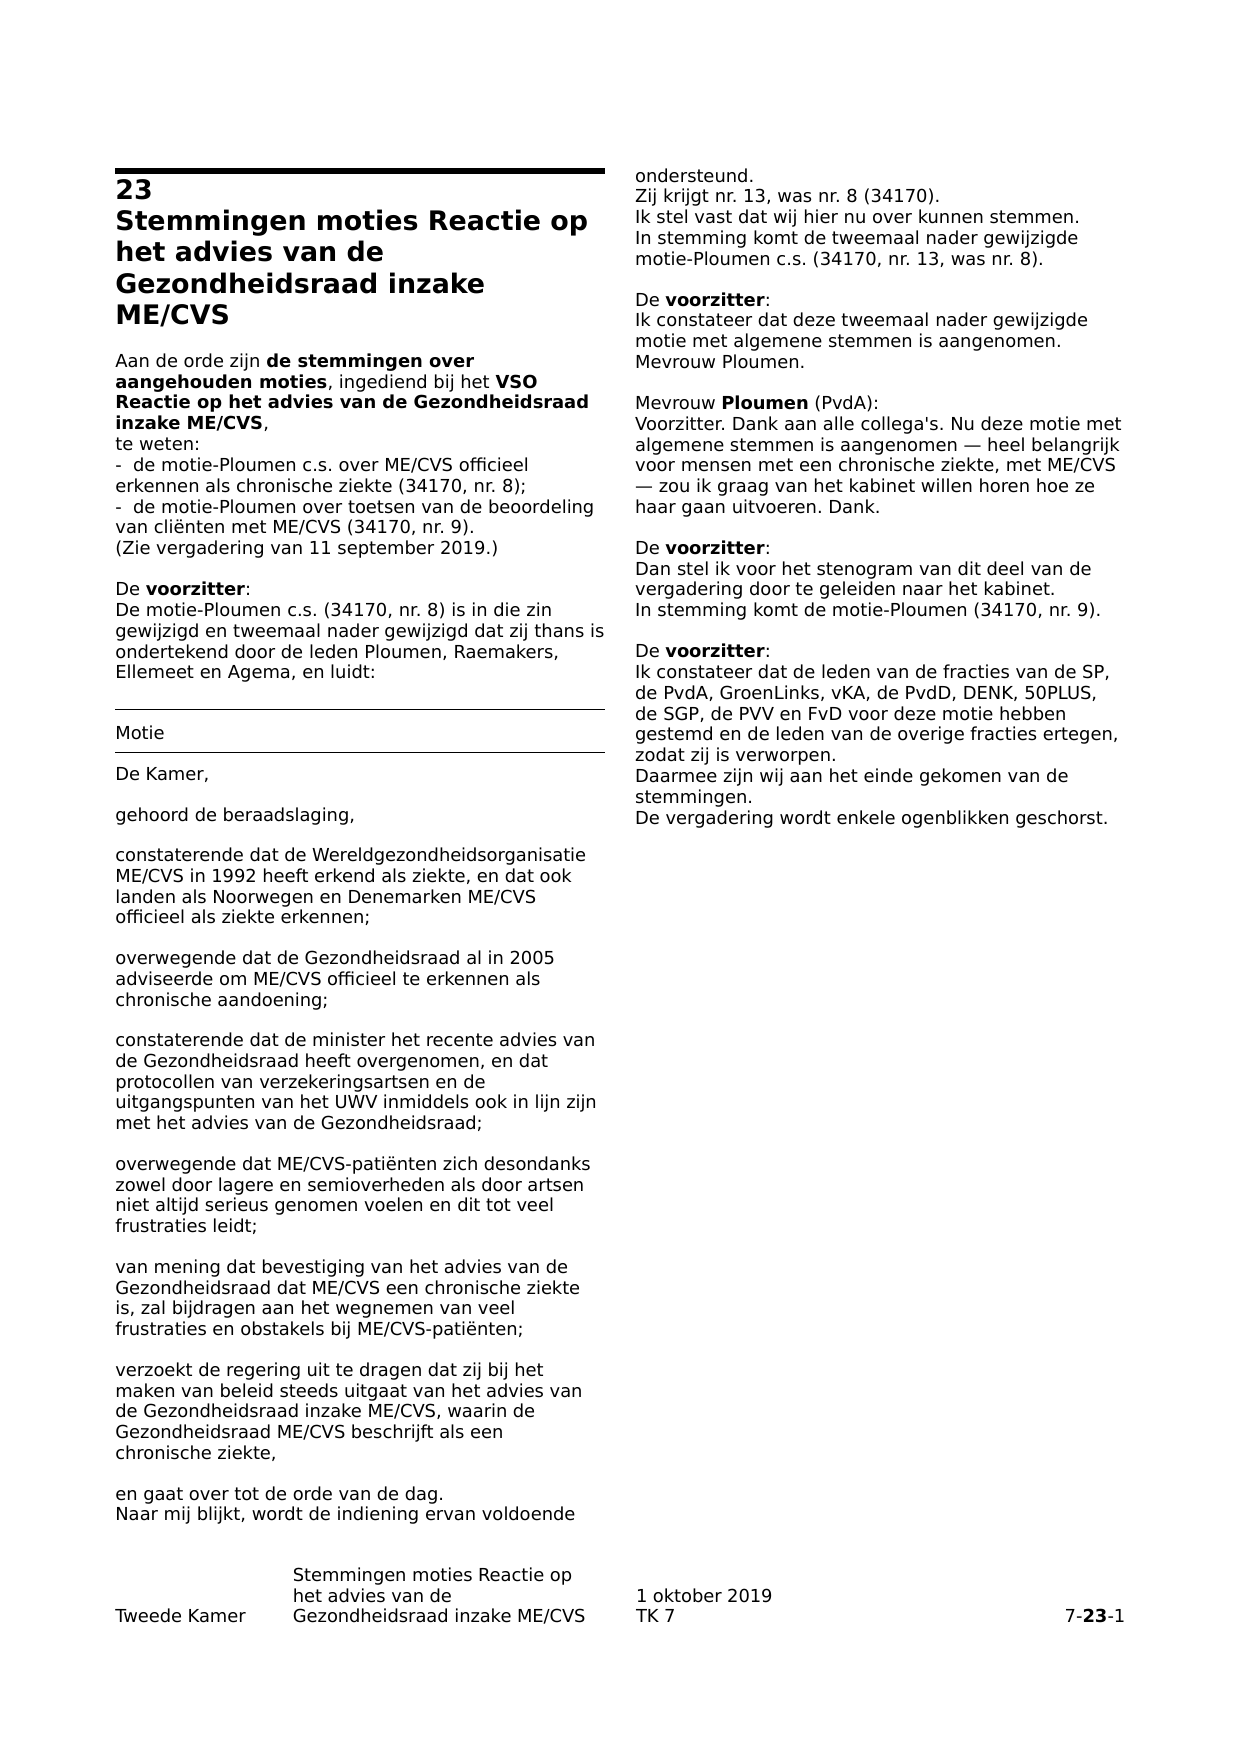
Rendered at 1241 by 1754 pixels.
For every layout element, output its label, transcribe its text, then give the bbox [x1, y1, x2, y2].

text Motie [115, 723, 605, 744]
text In stemming komt de tweemaal nader gewijzigde motie-Ploumen c.s. (34170, nr. 13, was nr. 8). [635, 228, 1125, 269]
text constaterende dat de minister het recente advies van de Gezondheidsraad heeft overgenomen, en dat protocollen van verzekeringsartsen en de uitgangspunten van het UWV inmiddels ook in lijn zijn met het advies van de Gezondheidsraad; [115, 1030, 605, 1134]
text Ik stel vast dat wij hier nu over kunnen stemmen. [635, 207, 1125, 228]
text Voorzitter. Dank aan alle collega's. Nu deze motie met algemene stemmen is aangenomen — heel belangrijk voor mensen met een chronische ziekte, met ME/CVS — zou ik graag van het kabinet willen horen hoe ze haar gaan uitvoeren. Dank. [635, 413, 1125, 518]
text gehoord de beraadslaging, [115, 804, 605, 825]
list de motie-Ploumen c.s. over ME/CVS officieel erkennen als chronische ziekte (34170, nr. 8); [115, 455, 605, 496]
text De motie-Ploumen c.s. (34170, nr. 8) is in die zin gewijzigd en tweemaal nader gewijzigd dat zij thans is ondertekend door de leden Ploumen, Raemakers, Ellemeet en Agema, en luidt: [115, 600, 605, 683]
text Naar mij blijkt, wordt de indiening ervan voldoende [115, 1504, 605, 1525]
text Daarmee zijn wij aan het einde gekomen van de stemmingen. [635, 766, 1125, 807]
text In stemming komt de motie-Ploumen (34170, nr. 9). [635, 600, 1125, 621]
text De voorzitter: [115, 579, 605, 600]
text De vergadering wordt enkele ogenblikken geschorst. [635, 807, 1125, 828]
text Ik constateer dat de leden van de fracties van de SP, de PvdA, GroenLinks, vKA, de PvdD, DENK, 50PLUS, de SGP, de PVV en FvD voor deze motie hebben gestemd en de leden van de overige fracties ertegen, zodat zij is verworpen. [635, 662, 1125, 766]
text De voorzitter: [635, 289, 1125, 310]
text De voorzitter: [635, 641, 1125, 662]
title 23 Stemmingen moties Reactie op het advies van de Gezondheidsraad inzake ME/CVS [115, 174, 605, 331]
text Aan de orde zijn de stemmingen over aangehouden moties, ingediend bij het VSO Reactie op het advies van de Gezondheidsraad inzake ME/CVS, [115, 351, 605, 434]
list de motie-Ploumen over toetsen van de beoordeling van cliënten met ME/CVS (34170, nr. 9). [115, 496, 605, 538]
text overwegende dat ME/CVS-patiënten zich desondanks zowel door lagere en semioverheden als door artsen niet altijd serieus genomen voelen en dit tot veel frustraties leidt; [115, 1154, 605, 1237]
text Mevrouw Ploumen (PvdA): [635, 393, 1125, 413]
text en gaat over tot de orde van de dag. [115, 1483, 605, 1504]
text van mening dat bevestiging van het advies van de Gezondheidsraad dat ME/CVS een chronische ziekte is, zal bijdragen aan het wegnemen van veel frustraties en obstakels bij ME/CVS-patiënten; [115, 1257, 605, 1340]
text verzoekt de regering uit te dragen dat zij bij het maken van beleid steeds uitgaat van het advies van de Gezondheidsraad inzake ME/CVS, waarin de Gezondheidsraad ME/CVS beschrijft als een chronische ziekte, [115, 1360, 605, 1463]
text (Zie vergadering van 11 september 2019.) [115, 538, 605, 559]
text De Kamer, [115, 764, 605, 784]
text Ik constateer dat deze tweemaal nader gewijzigde motie met algemene stemmen is aangenomen. [635, 310, 1125, 352]
text Dan stel ik voor het stenogram van dit deel van de vergadering door te geleiden naar het kabinet. [635, 558, 1125, 600]
text constaterende dat de Wereldgezondheidsorganisatie ME/CVS in 1992 heeft erkend als ziekte, en dat ook landen als Noorwegen en Denemarken ME/CVS officieel als ziekte erkennen; [115, 845, 605, 928]
text te weten: [115, 434, 605, 455]
text Mevrouw Ploumen. [635, 352, 1125, 373]
text Zij krijgt nr. 13, was nr. 8 (34170). [635, 186, 1125, 207]
text overwegende dat de Gezondheidsraad al in 2005 adviseerde om ME/CVS officieel te erkennen als chronische aandoening; [115, 948, 605, 1010]
text De voorzitter: [635, 538, 1125, 558]
text ondersteund. [635, 165, 1125, 186]
